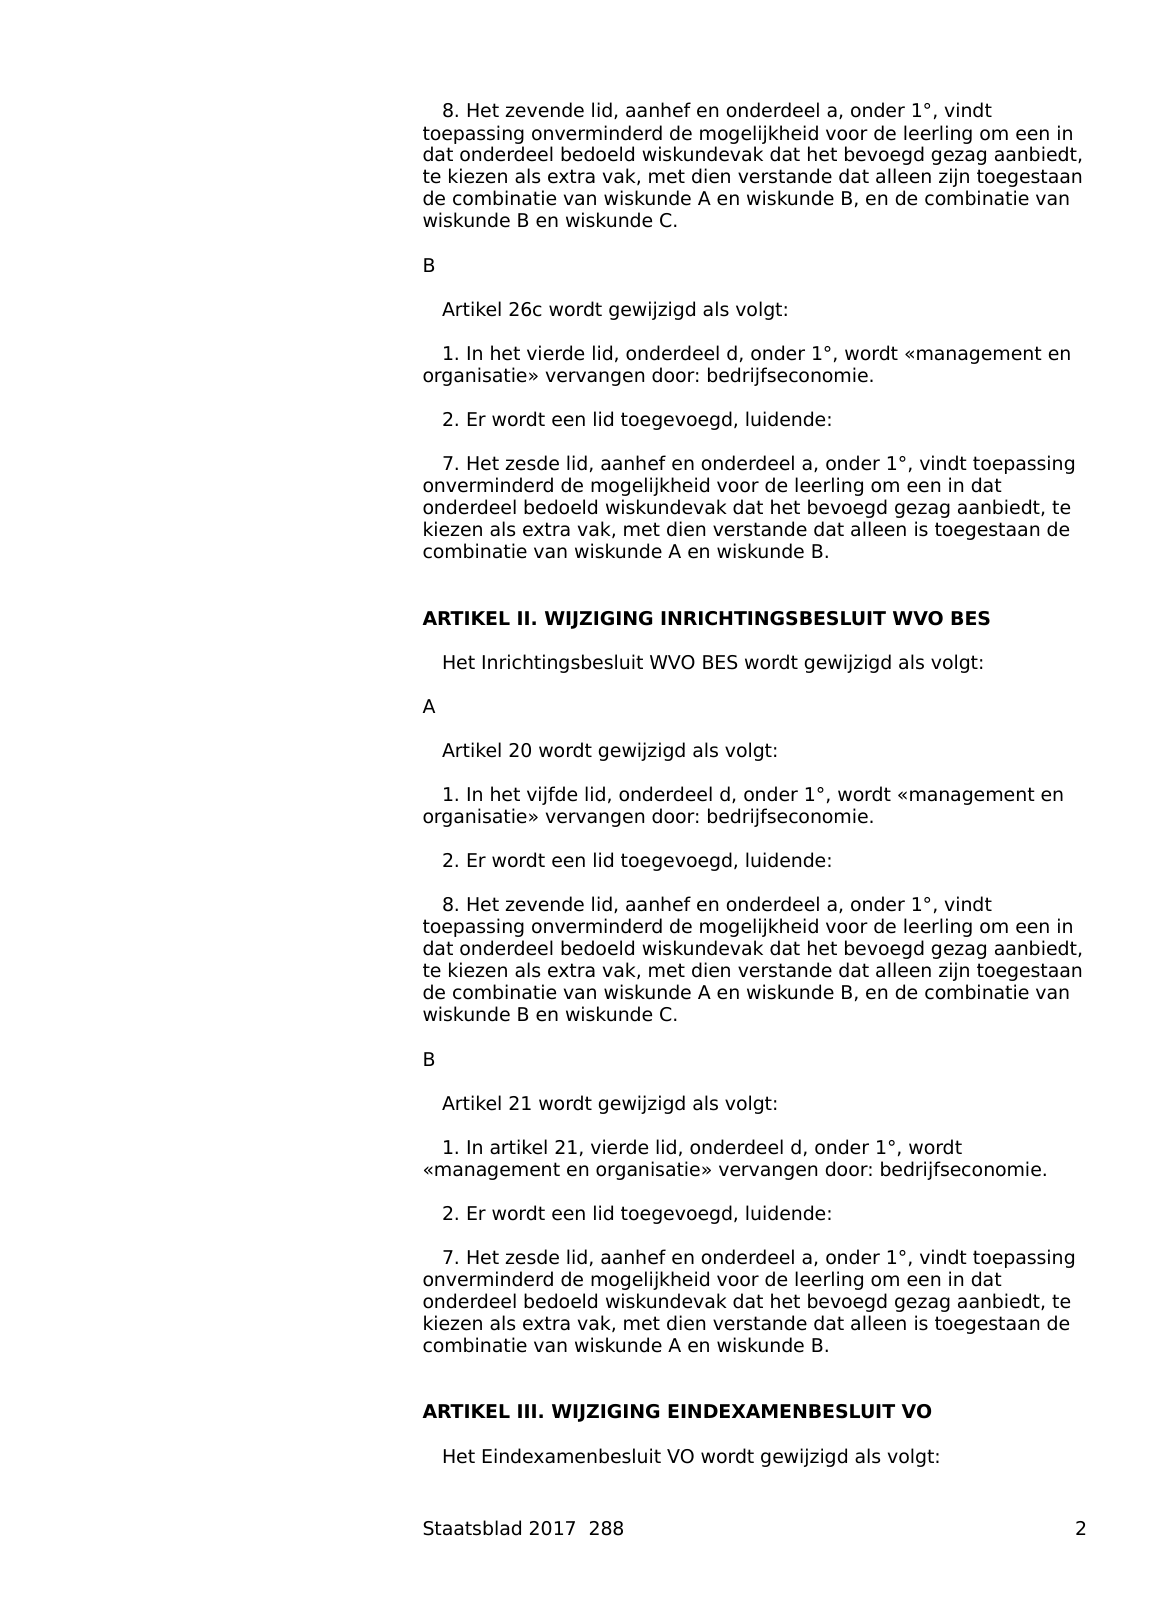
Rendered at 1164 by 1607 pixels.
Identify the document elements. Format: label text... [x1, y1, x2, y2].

text Artikel 26c wordt gewijzigd als volgt: [422, 299, 1087, 321]
text 7. Het zesde lid, aanhef en onderdeel a, onder 1°, vindt toepassing onverminderd de mogelijkheid voor de leerling om een in dat onderdeel bedoeld wiskundevak dat het bevoegd gezag aanbiedt, te kiezen als extra vak, met dien verstande dat alleen is toegestaan de combinatie van wiskunde A en wiskunde B. [422, 1247, 1087, 1357]
text Artikel 21 wordt gewijzigd als volgt: [422, 1093, 1087, 1114]
text 1. In het vierde lid, onderdeel d, onder 1°, wordt «management en organisatie» vervangen door: bedrijfseconomie. [422, 343, 1087, 387]
text 1. In artikel 21, vierde lid, onderdeel d, onder 1°, wordt «management en organisatie» vervangen door: bedrijfseconomie. [422, 1137, 1087, 1181]
text 7. Het zesde lid, aanhef en onderdeel a, onder 1°, vindt toepassing onverminderd de mogelijkheid voor de leerling om een in dat onderdeel bedoeld wiskundevak dat het bevoegd gezag aanbiedt, te kiezen als extra vak, met dien verstande dat alleen is toegestaan de combinatie van wiskunde A en wiskunde B. [422, 453, 1087, 563]
subtitle ARTIKEL III. WIJZIGING EINDEXAMENBESLUIT VO [422, 1401, 1087, 1423]
text B [422, 1048, 1087, 1070]
text 2. Er wordt een lid toegevoegd, luidende: [422, 409, 1087, 431]
text 8. Het zevende lid, aanhef en onderdeel a, onder 1°, vindt toepassing onverminderd de mogelijkheid voor de leerling om een in dat onderdeel bedoeld wiskundevak dat het bevoegd gezag aanbiedt, te kiezen als extra vak, met dien verstande dat alleen zijn toegestaan de combinatie van wiskunde A en wiskunde B, en de combinatie van wiskunde B en wiskunde C. [422, 894, 1087, 1026]
text A [422, 696, 1087, 718]
subtitle ARTIKEL II. WIJZIGING INRICHTINGSBESLUIT WVO BES [422, 607, 1087, 629]
text Het Eindexamenbesluit VO wordt gewijzigd als volgt: [422, 1446, 1087, 1467]
text 2. Er wordt een lid toegevoegd, luidende: [422, 1203, 1087, 1225]
text B [422, 254, 1087, 276]
text 1. In het vijfde lid, onderdeel d, onder 1°, wordt «management en organisatie» vervangen door: bedrijfseconomie. [422, 784, 1087, 828]
text 8. Het zevende lid, aanhef en onderdeel a, onder 1°, vindt toepassing onverminderd de mogelijkheid voor de leerling om een in dat onderdeel bedoeld wiskundevak dat het bevoegd gezag aanbiedt, te kiezen als extra vak, met dien verstande dat alleen zijn toegestaan de combinatie van wiskunde A en wiskunde B, en de combinatie van wiskunde B en wiskunde C. [422, 100, 1087, 232]
text Het Inrichtingsbesluit WVO BES wordt gewijzigd als volgt: [422, 652, 1087, 673]
text 2. Er wordt een lid toegevoegd, luidende: [422, 850, 1087, 872]
text Artikel 20 wordt gewijzigd als volgt: [422, 740, 1087, 762]
